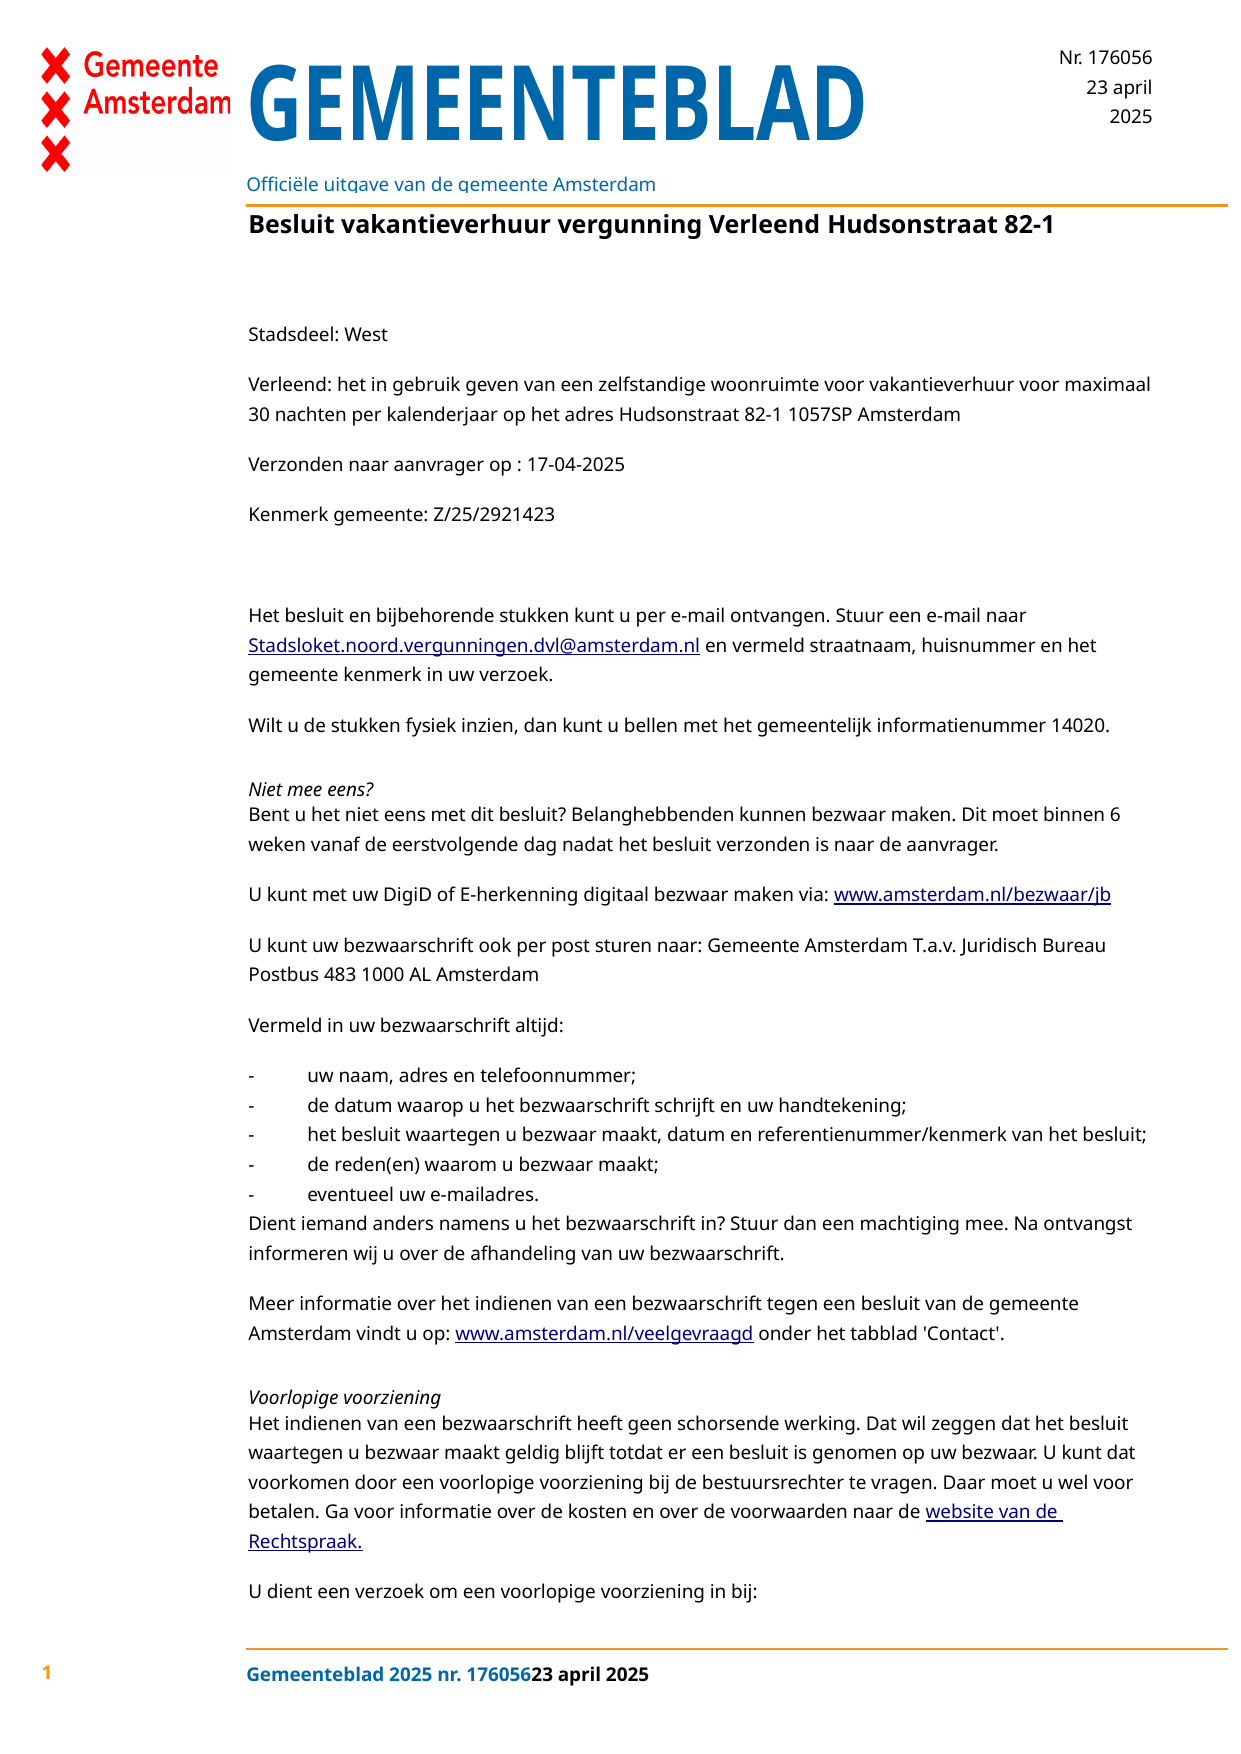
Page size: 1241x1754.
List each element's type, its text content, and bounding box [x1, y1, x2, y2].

list uw naam, adres en telefoonnummer; [248, 1062, 1152, 1088]
text Meer informatie over het indienen van een bezwaarschrift tegen een besluit van de gemeente Amsterdam vindt u op: www.amsterdam.nl/veelgevraagd onder het tabblad 'Contact'. [248, 1290, 1152, 1346]
text U kunt met uw DigiD of E-herkenning digitaal bezwaar maken via: www.amsterdam.nl/bezwaar/jb [248, 882, 1152, 907]
list het besluit waartegen u bezwaar maakt, datum en referentienummer/kenmerk van het besluit; [248, 1122, 1152, 1147]
text Voorlopige voorziening [248, 1384, 1152, 1410]
picture [41, 47, 231, 172]
text Besluit vakantieverhuur vergunning Verleend Hudsonstraat 82-1 [248, 207, 1152, 241]
text Stadsdeel: West [248, 321, 1152, 346]
text Niet mee eens? [248, 776, 1152, 802]
text Dient iemand anders namens u het bezwaarschrift in? Stuur dan een machtiging mee. Na ontvangst informeren wij u over de afhandeling van uw bezwaarschrift. [248, 1210, 1152, 1266]
list eventueel uw e-mailadres. [248, 1181, 1152, 1207]
text Bent u het niet eens met dit besluit? Belanghebbenden kunnen bezwaar maken. Dit moet binnen 6 weken vanaf de eerstvolgende dag nadat het besluit verzonden is naar de aanvrager. [248, 802, 1152, 857]
text Kenmerk gemeente: Z/25/2921423 [248, 502, 1152, 527]
text Vermeld in uw bezwaarschrift altijd: [248, 1012, 1152, 1038]
text Verzonden naar aanvrager op : 17-04-2025 [248, 451, 1152, 477]
text U dient een verzoek om een voorlopige voorziening in bij: [248, 1578, 1152, 1604]
list de datum waarop u het bezwaarschrift schrijft en uw handtekening; [248, 1092, 1152, 1118]
text Verleend: het in gebruik geven van een zelfstandige woonruimte voor vakantieverhuur voor maximaal 30 nachten per kalenderjaar op het adres Hudsonstraat 82-1 1057SP Amsterdam [248, 371, 1152, 426]
text U kunt uw bezwaarschrift ook per post sturen naar: Gemeente Amsterdam T.a.v. Juridisch Bureau Postbus 483 1000 AL Amsterdam [248, 932, 1152, 987]
text Het besluit en bijbehorende stukken kunt u per e-mail ontvangen. Stuur een e-mail naar Stadsloket.noord.vergunningen.dvl@amsterdam.nl en vermeld straatnaam, huisnummer en het gemeente kenmerk in uw verzoek. [248, 602, 1152, 687]
list de reden(en) waarom u bezwaar maakt; [248, 1151, 1152, 1177]
text Wilt u de stukken fysiek inzien, dan kunt u bellen met het gemeentelijk informatienummer 14020. [248, 712, 1152, 738]
text Het indienen van een bezwaarschrift heeft geen schorsende werking. Dat wil zeggen dat het besluit waartegen u bezwaar maakt geldig blijft totdat er een besluit is genomen op uw bezwaar. U kunt dat voorkomen door een voorlopige voorziening bij de bestuursrechter te vragen. Daar moet u wel voor betalen. Ga voor informatie over de kosten en over de voorwaarden naar de website van de Rechtspraak. [248, 1410, 1152, 1554]
